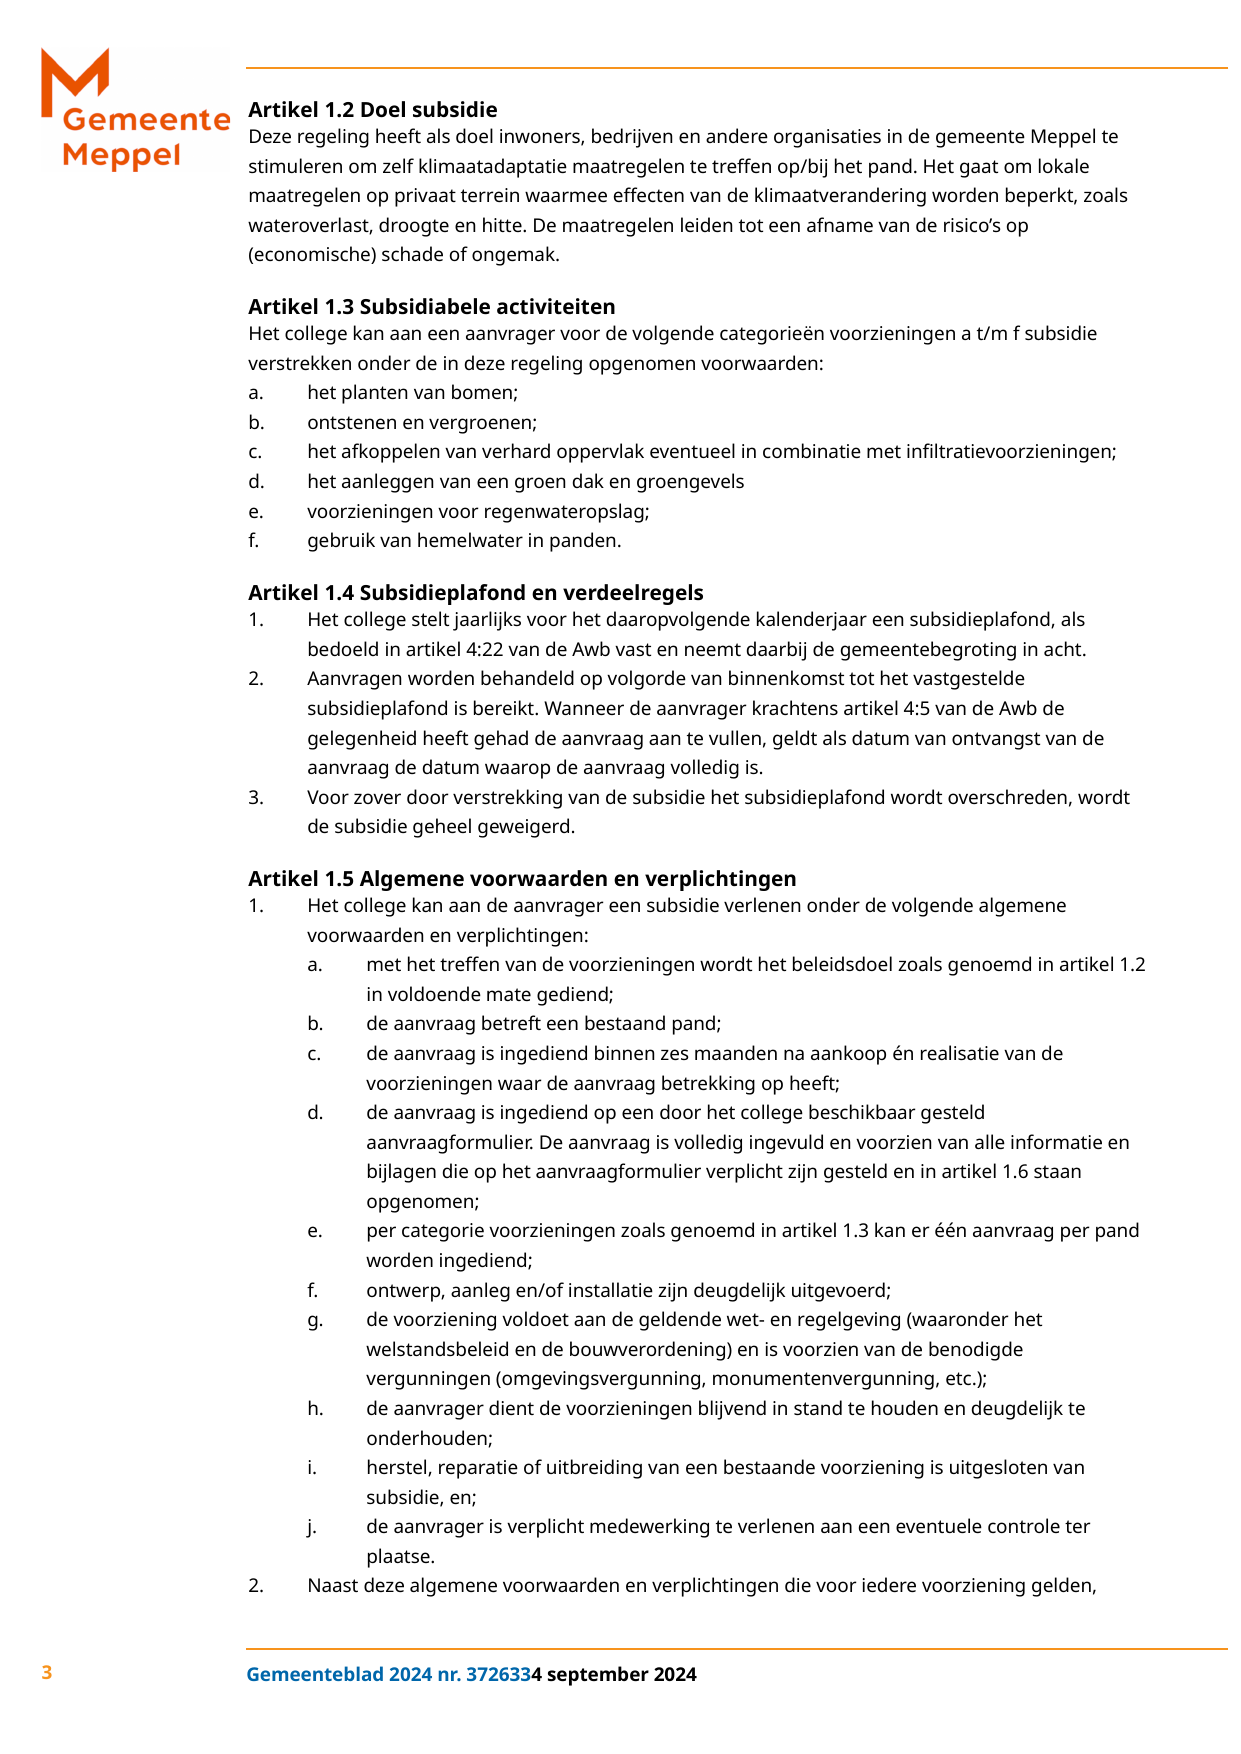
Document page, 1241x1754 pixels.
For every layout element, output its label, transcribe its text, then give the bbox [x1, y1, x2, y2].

list de aanvraag is ingediend binnen zes maanden na aankoop én realisatie van de voorzieningen waar de aanvraag betrekking op heeft; [307, 1040, 1152, 1096]
list met het treffen van de voorzieningen wordt het beleidsdoel zoals genoemd in artikel 1.2 in voldoende mate gediend; [307, 951, 1152, 1007]
text Artikel 1.4 Subsidieplafond en verdeelregels [248, 578, 1152, 606]
list per categorie voorzieningen zoals genoemd in artikel 1.3 kan er één aanvraag per pand worden ingediend; [307, 1218, 1152, 1273]
text Artikel 1.2 Doel subsidie [248, 95, 1152, 123]
list herstel, reparatie of uitbreiding van een bestaande voorziening is uitgesloten van subsidie, en; [307, 1454, 1152, 1510]
list Het college kan aan de aanvrager een subsidie verlenen onder de volgende algemene voorwaarden en verplichtingen: [248, 892, 1152, 948]
list gebruik van hemelwater in panden. [248, 527, 1152, 553]
text Het college kan aan een aanvrager voor de volgende categorieën voorzieningen a t/m f subsidie verstrekken onder de in deze regeling opgenomen voorwaarden: [248, 320, 1152, 376]
list de voorziening voldoet aan de geldende wet- en regelgeving (waaronder het welstandsbeleid en de bouwverordening) en is voorzien van de benodigde vergunningen (omgevingsvergunning, monumentenvergunning, etc.); [307, 1306, 1152, 1391]
list het planten van bomen; [248, 379, 1152, 405]
list de aanvraag is ingediend op een door het college beschikbaar gesteld aanvraagformulier. De aanvraag is volledig ingevuld en voorzien van alle informatie en bijlagen die op het aanvraagformulier verplicht zijn gesteld en in artikel 1.6 staan opgenomen; [307, 1099, 1152, 1214]
list Naast deze algemene voorwaarden en verplichtingen die voor iedere voorziening gelden, [248, 1573, 1152, 1598]
list het aanleggen van een groen dak en groengevels [248, 468, 1152, 494]
list Het college stelt jaarlijks voor het daaropvolgende kalenderjaar een subsidieplafond, als bedoeld in artikel 4:22 van de Awb vast en neemt daarbij de gemeentebegroting in acht. [248, 606, 1152, 662]
text Artikel 1.5 Algemene voorwaarden en verplichtingen [248, 864, 1152, 892]
list Aanvragen worden behandeld op volgorde van binnenkomst tot het vastgestelde subsidieplafond is bereikt. Wanneer de aanvrager krachtens artikel 4:5 van de Awb de gelegenheid heeft gehad de aanvraag aan te vullen, geldt als datum van ontvangst van de aanvraag de datum waarop de aanvraag volledig is. [248, 666, 1152, 780]
text Artikel 1.3 Subsidiabele activiteiten [248, 292, 1152, 320]
list ontstenen en vergroenen; [248, 409, 1152, 435]
list Voor zover door verstrekking van de subsidie het subsidieplafond wordt overschreden, wordt de subsidie geheel geweigerd. [248, 784, 1152, 839]
text Deze regeling heeft als doel inwoners, bedrijven en andere organisaties in de gemeente Meppel te stimuleren om zelf klimaatadaptatie maatregelen te treffen op/bij het pand. Het gaat om lokale maatregelen op privaat terrein waarmee effecten van de klimaatverandering worden beperkt, zoals wateroverlast, droogte en hitte. De maatregelen leiden tot een afname van de risico’s op (economische) schade of ongemak. [248, 123, 1152, 267]
list het afkoppelen van verhard oppervlak eventueel in combinatie met infiltratievoorzieningen; [248, 439, 1152, 464]
picture [41, 47, 231, 172]
list ontwerp, aanleg en/of installatie zijn deugdelijk uitgevoerd; [307, 1277, 1152, 1303]
list de aanvrager is verplicht medewerking te verlenen aan een eventuele controle ter plaatse. [307, 1513, 1152, 1569]
list voorzieningen voor regenwateropslag; [248, 498, 1152, 524]
list de aanvrager dient de voorzieningen blijvend in stand te houden en deugdelijk te onderhouden; [307, 1395, 1152, 1451]
list de aanvraag betreft een bestaand pand; [307, 1011, 1152, 1036]
